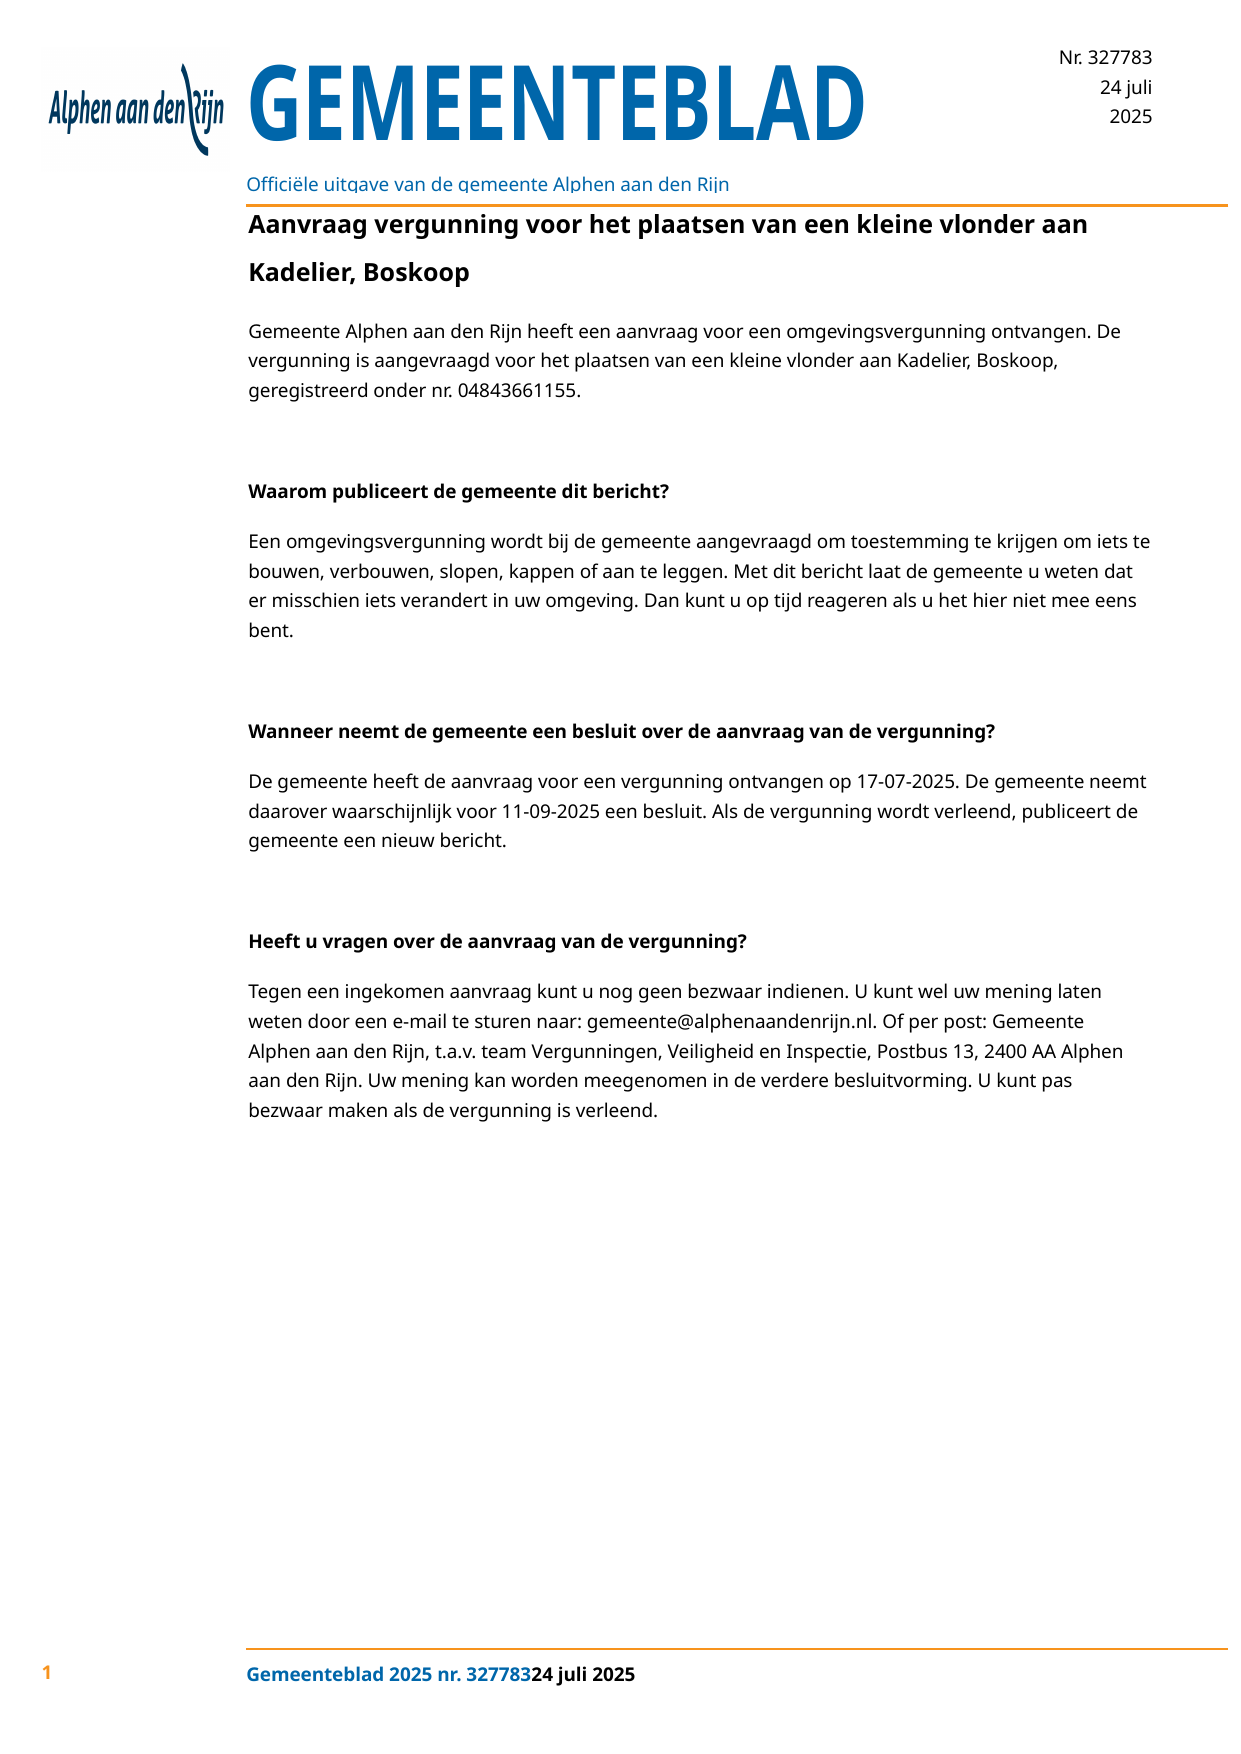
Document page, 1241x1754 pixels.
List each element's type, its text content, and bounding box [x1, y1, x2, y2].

text Tegen een ingekomen aanvraag kunt u nog geen bezwaar indienen. U kunt wel uw mening laten weten door een e-mail te sturen naar: gemeente@alphenaandenrijn.nl. Of per post: Gemeente Alphen aan den Rijn, t.a.v. team Vergunningen, Veiligheid en Inspectie, Postbus 13, 2400 AA Alphen aan den Rijn. Uw mening kan worden meegenomen in de verdere besluitvorming. U kunt pas bezwaar maken als de vergunning is verleend. [248, 979, 1152, 1123]
text Wanneer neemt de gemeente een besluit over de aanvraag van de vergunning? [248, 718, 1152, 744]
text Gemeente Alphen aan den Rijn heeft een aanvraag voor een omgevingsvergunning ontvangen. De vergunning is aangevraagd voor het plaatsen van een kleine vlonder aan Kadelier, Boskoop, geregistreerd onder nr. 04843661155. [248, 318, 1152, 403]
text Waarom publiceert de gemeente dit bericht? [248, 478, 1152, 504]
text Een omgevingsvergunning wordt bij de gemeente aangevraagd om toestemming te krijgen om iets te bouwen, verbouwen, slopen, kappen of aan te leggen. Met dit bericht laat de gemeente u weten dat er misschien iets verandert in uw omgeving. Dan kunt u op tijd reageren als u het hier niet mee eens bent. [248, 528, 1152, 643]
picture [41, 47, 231, 172]
text Heeft u vragen over de aanvraag van de vergunning? [248, 928, 1152, 954]
text De gemeente heeft de aanvraag voor een vergunning ontvangen op 17-07-2025. De gemeente neemt daarover waarschijnlijk voor 11-09-2025 een besluit. Als de vergunning wordt verleend, publiceert de gemeente een nieuw bericht. [248, 768, 1152, 853]
text Aanvraag vergunning voor het plaatsen van een kleine vlonder aan Kadelier, Boskoop [248, 207, 1152, 288]
